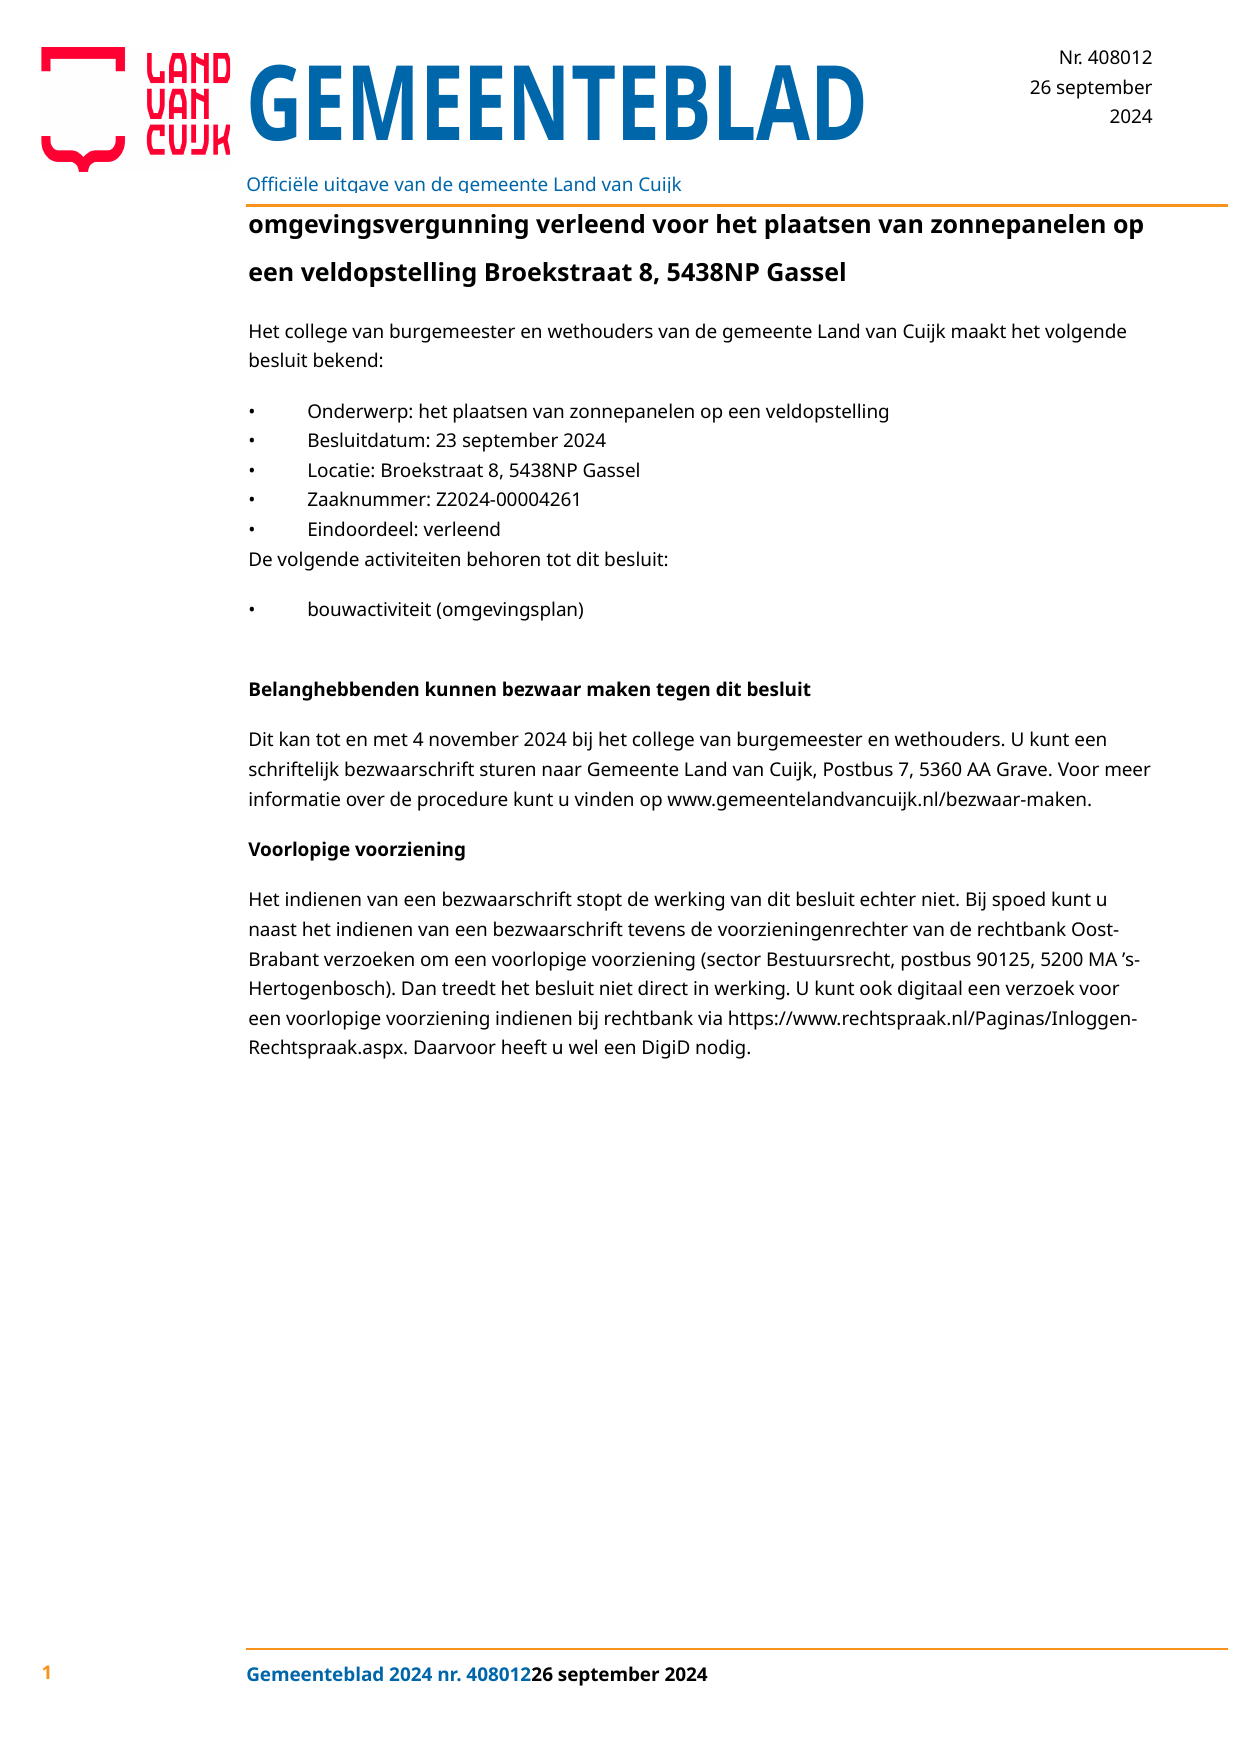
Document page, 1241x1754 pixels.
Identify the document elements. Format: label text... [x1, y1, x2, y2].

text Het indienen van een bezwaarschrift stopt de werking van dit besluit echter niet. Bij spoed kunt u naast het indienen van een bezwaarschrift tevens de voorzieningenrechter van de rechtbank Oost-Brabant verzoeken om een voorlopige voorziening (sector Bestuursrecht, postbus 90125, 5200 MA ’s-Hertogenbosch). Dan treedt het besluit niet direct in werking. U kunt ook digitaal een verzoek voor een voorlopige voorziening indienen bij rechtbank via https://www.rechtspraak.nl/Paginas/Inloggen-Rechtspraak.aspx. Daarvoor heeft u wel een DigiD nodig. [248, 887, 1152, 1060]
list Besluitdatum: 23 september 2024 [248, 427, 1152, 453]
list Onderwerp: het plaatsen van zonnepanelen op een veldopstelling [248, 398, 1152, 424]
list Eindoordeel: verleend [248, 516, 1152, 542]
text De volgende activiteiten behoren tot dit besluit: [248, 546, 1152, 572]
text Belanghebbenden kunnen bezwaar maken tegen dit besluit [248, 676, 1152, 702]
list Zaaknummer: Z2024-00004261 [248, 487, 1152, 512]
text Het college van burgemeester en wethouders van de gemeente Land van Cuijk maakt het volgende besluit bekend: [248, 318, 1152, 373]
picture [41, 47, 231, 172]
text omgevingsvergunning verleend voor het plaatsen van zonnepanelen op een veldopstelling Broekstraat 8, 5438NP Gassel [248, 207, 1152, 288]
list Locatie: Broekstraat 8, 5438NP Gassel [248, 457, 1152, 483]
text Voorlopige voorziening [248, 836, 1152, 862]
text Dit kan tot en met 4 november 2024 bij het college van burgemeester en wethouders. U kunt een schriftelijk bezwaarschrift sturen naar Gemeente Land van Cuijk, Postbus 7, 5360 AA Grave. Voor meer informatie over de procedure kunt u vinden op www.gemeentelandvancuijk.nl/bezwaar-maken. [248, 727, 1152, 812]
list bouwactiviteit (omgevingsplan) [248, 596, 1152, 622]
